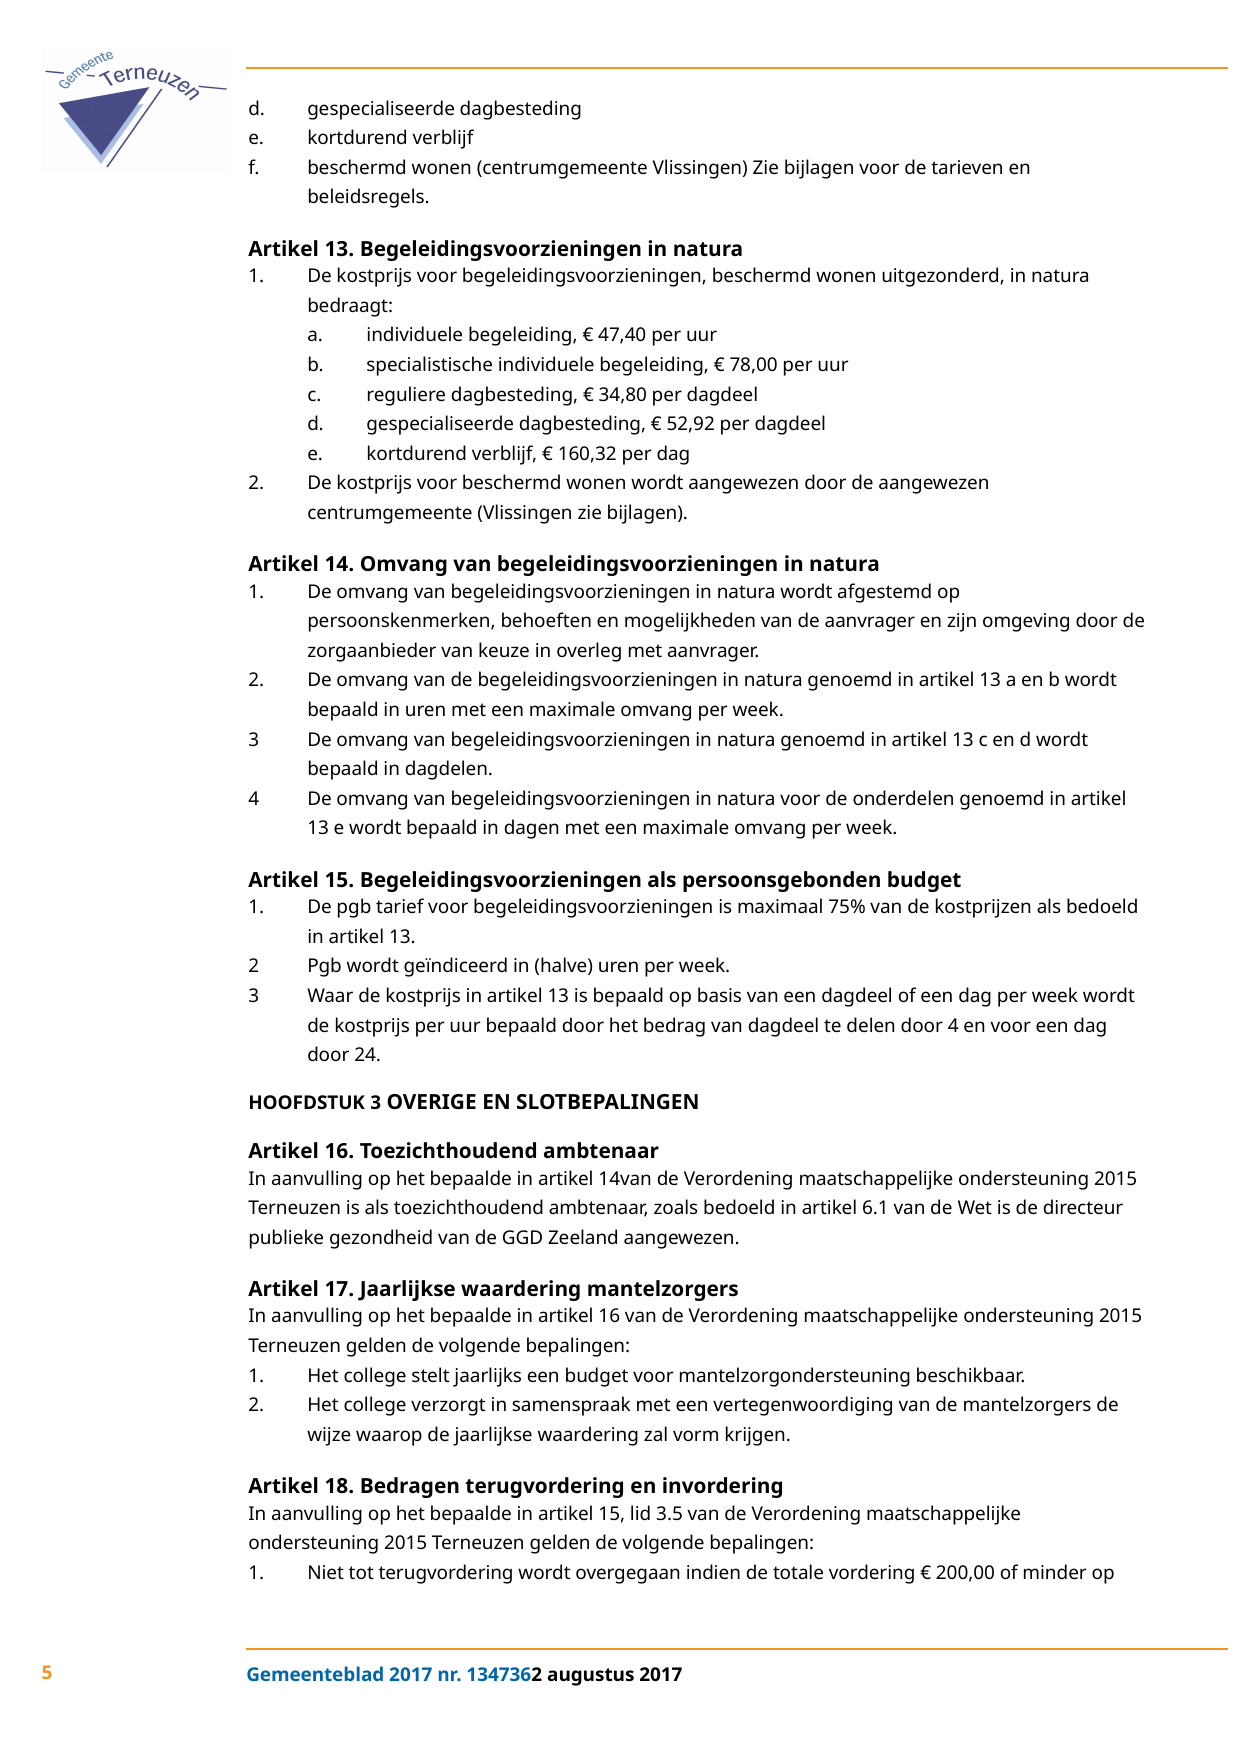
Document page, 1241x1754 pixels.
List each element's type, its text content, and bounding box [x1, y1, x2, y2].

list De kostprijs voor begeleidingsvoorzieningen, beschermd wonen uitgezonderd, in natura bedraagt: [248, 262, 1152, 318]
list gespecialiseerde dagbesteding, € 52,92 per dagdeel [307, 410, 1152, 436]
text Artikel 16. Toezichthoudend ambtenaar [248, 1136, 1152, 1165]
picture [41, 47, 231, 172]
text In aanvulling op het bepaalde in artikel 15, lid 3.5 van de Verordening maatschappelijke ondersteuning 2015 Terneuzen gelden de volgende bepalingen: [248, 1500, 1152, 1555]
list Waar de kostprijs in artikel 13 is bepaald op basis van een dagdeel of een dag per week wordt de kostprijs per uur bepaald door het bedrag van dagdeel te delen door 4 en voor een dag door 24. [248, 982, 1152, 1067]
list De omvang van begeleidingsvoorzieningen in natura wordt afgestemd op persoonskenmerken, behoeften en mogelijkheden van de aanvrager en zijn omgeving door de zorgaanbieder van keuze in overleg met aanvrager. [248, 578, 1152, 663]
list De omvang van begeleidingsvoorzieningen in natura genoemd in artikel 13 c en d wordt bepaald in dagdelen. [248, 726, 1152, 781]
text Artikel 18. Bedragen terugvordering en invordering [248, 1471, 1152, 1500]
list individuele begeleiding, € 47,40 per uur [307, 322, 1152, 347]
list Het college stelt jaarlijks een budget voor mantelzorgondersteuning beschikbaar. [248, 1362, 1152, 1388]
text In aanvulling op het bepaalde in artikel 14van de Verordening maatschappelijke ondersteuning 2015 Terneuzen is als toezichthoudend ambtenaar, zoals bedoeld in artikel 6.1 van de Wet is de directeur publieke gezondheid van de GGD Zeeland aangewezen. [248, 1165, 1152, 1249]
list gespecialiseerde dagbesteding [248, 95, 1152, 121]
text Artikel 13. Begeleidingsvoorzieningen in natura [248, 234, 1152, 262]
list kortdurend verblijf, € 160,32 per dag [307, 440, 1152, 466]
text Artikel 17. Jaarlijkse waardering mantelzorgers [248, 1274, 1152, 1303]
list Niet tot terugvordering wordt overgegaan indien de totale vordering € 200,00 of minder op [248, 1559, 1152, 1585]
text Artikel 15. Begeleidingsvoorzieningen als persoonsgebonden budget [248, 865, 1152, 893]
list specialistische individuele begeleiding, € 78,00 per uur [307, 351, 1152, 377]
text In aanvulling op het bepaalde in artikel 16 van de Verordening maatschappelijke ondersteuning 2015 Terneuzen gelden de volgende bepalingen: [248, 1303, 1152, 1358]
list De omvang van de begeleidingsvoorzieningen in natura genoemd in artikel 13 a en b wordt bepaald in uren met een maximale omvang per week. [248, 667, 1152, 722]
text Artikel 14. Omvang van begeleidingsvoorzieningen in natura [248, 549, 1152, 578]
list De omvang van begeleidingsvoorzieningen in natura voor de onderdelen genoemd in artikel 13 e wordt bepaald in dagen met een maximale omvang per week. [248, 785, 1152, 840]
list De kostprijs voor beschermd wonen wordt aangewezen door de aangewezen centrumgemeente (Vlissingen zie bijlagen). [248, 469, 1152, 525]
list reguliere dagbesteding, € 34,80 per dagdeel [307, 381, 1152, 406]
list Het college verzorgt in samenspraak met een vertegenwoordiging van de mantelzorgers de wijze waarop de jaarlijkse waardering zal vorm krijgen. [248, 1391, 1152, 1447]
text HOOFDSTUK 3 OVERIGE EN SLOTBEPALINGEN [248, 1087, 1152, 1115]
list Pgb wordt geïndiceerd in (halve) uren per week. [248, 953, 1152, 978]
list De pgb tarief voor begeleidingsvoorzieningen is maximaal 75% van de kostprijzen als bedoeld in artikel 13. [248, 893, 1152, 949]
list kortdurend verblijf [248, 124, 1152, 150]
list beschermd wonen (centrumgemeente Vlissingen) Zie bijlagen voor de tarieven en beleidsregels. [248, 154, 1152, 209]
